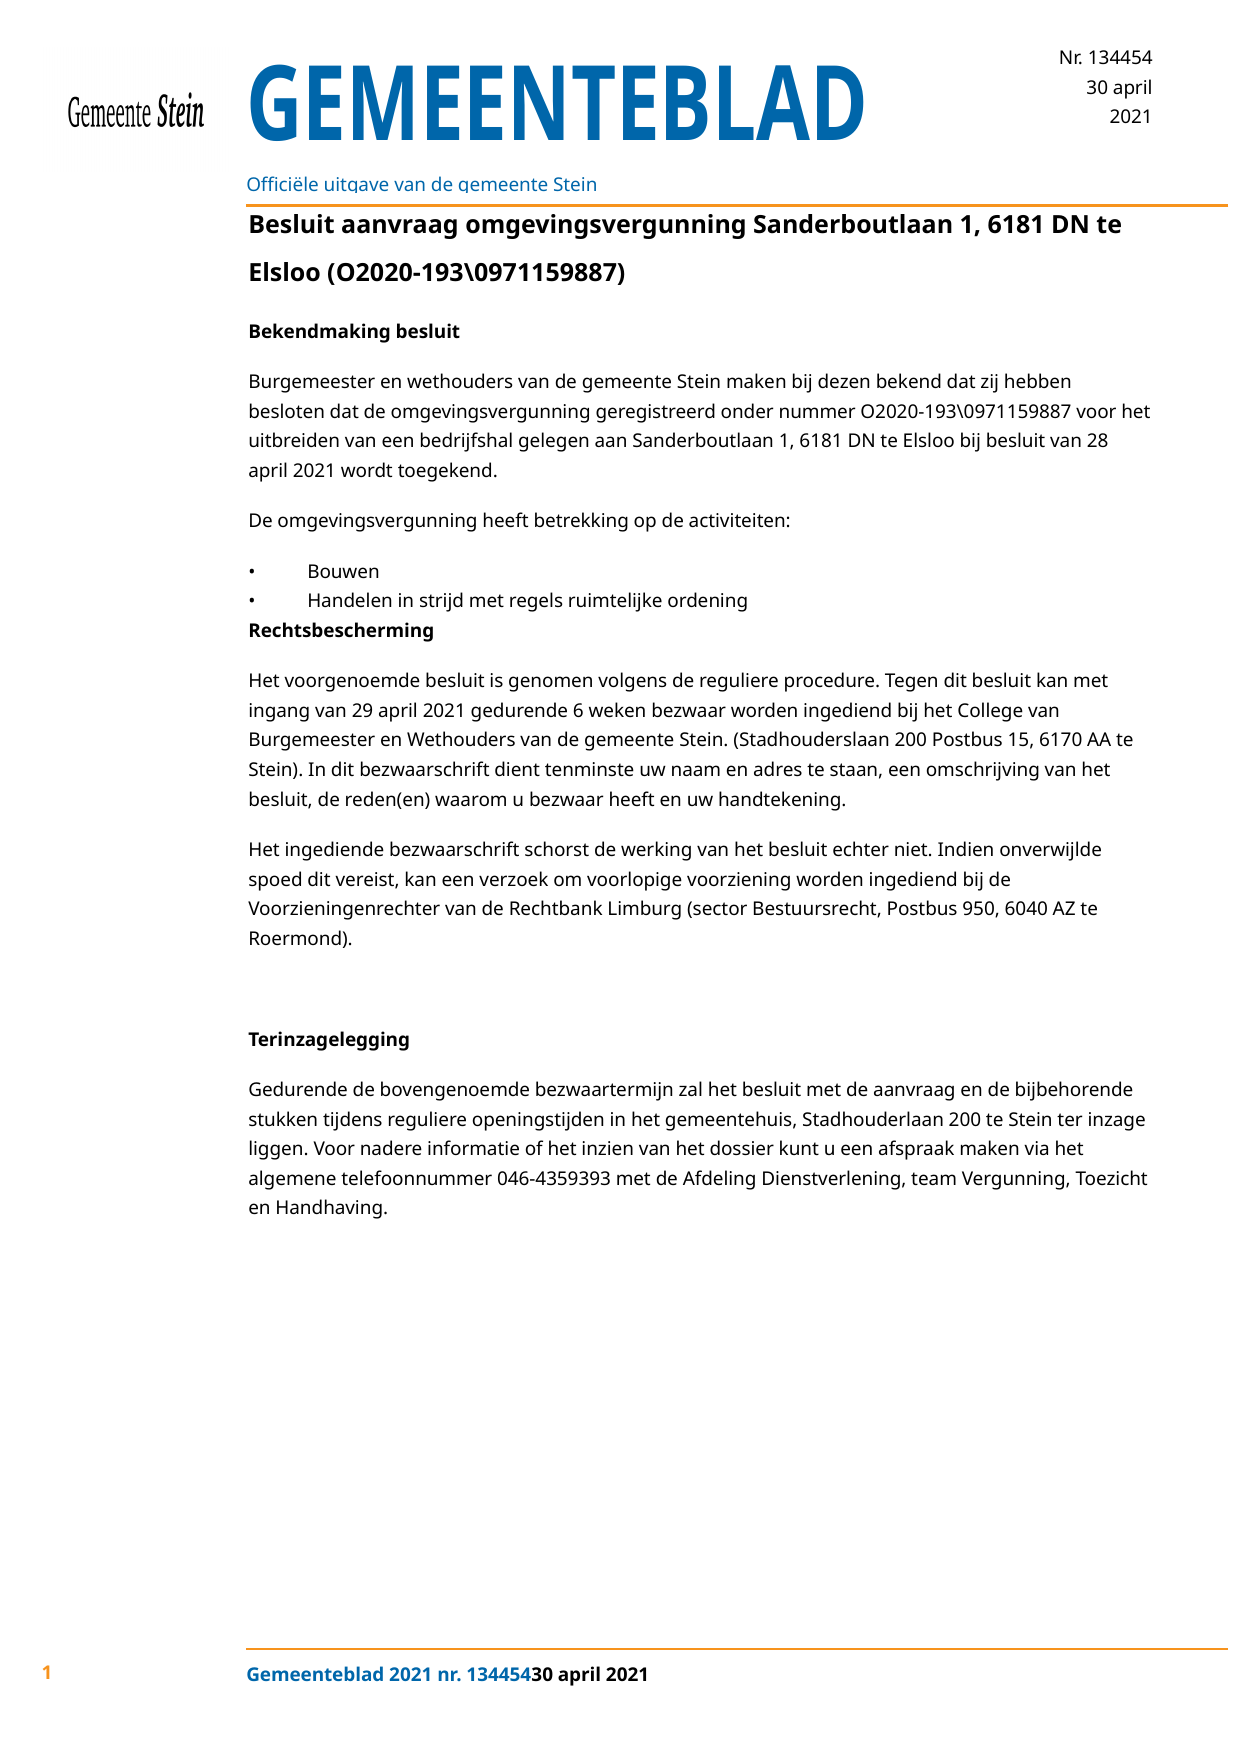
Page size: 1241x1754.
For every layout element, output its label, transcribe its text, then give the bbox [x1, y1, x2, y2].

text Rechtsbescherming [248, 617, 1152, 643]
list Handelen in strijd met regels ruimtelijke ordening [248, 587, 1152, 613]
text Het voorgenoemde besluit is genomen volgens de reguliere procedure. Tegen dit besluit kan met ingang van 29 april 2021 gedurende 6 weken bezwaar worden ingediend bij het College van Burgemeester en Wethouders van de gemeente Stein. (Stadhouderslaan 200 Postbus 15, 6170 AA te Stein). In dit bezwaarschrift dient tenminste uw naam en adres te staan, een omschrijving van het besluit, de reden(en) waarom u bezwaar heeft en uw handtekening. [248, 667, 1152, 812]
text Het ingediende bezwaarschrift schorst de werking van het besluit echter niet. Indien onverwijlde spoed dit vereist, kan een verzoek om voorlopige voorziening worden ingediend bij de Voorzieningenrechter van de Rechtbank Limburg (sector Bestuursrecht, Postbus 950, 6040 AZ te Roermond). [248, 836, 1152, 951]
picture [41, 47, 231, 172]
text Burgemeester en wethouders van de gemeente Stein maken bij dezen bekend dat zij hebben besloten dat de omgevingsvergunning geregistreerd onder nummer O2020-193\0971159887 voor het uitbreiden van een bedrijfshal gelegen aan Sanderboutlaan 1, 6181 DN te Elsloo bij besluit van 28 april 2021 wordt toegekend. [248, 368, 1152, 483]
text Gedurende de bovengenoemde bezwaartermijn zal het besluit met de aanvraag en de bijbehorende stukken tijdens reguliere openingstijden in het gemeentehuis, Stadhouderlaan 200 te Stein ter inzage liggen. Voor nadere informatie of het inzien van het dossier kunt u een afspraak maken via het algemene telefoonnummer 046-4359393 met de Afdeling Dienstverlening, team Vergunning, Toezicht en Handhaving. [248, 1076, 1152, 1220]
text Bekendmaking besluit [248, 318, 1152, 344]
text Besluit aanvraag omgevingsvergunning Sanderboutlaan 1, 6181 DN te Elsloo (O2020-193\0971159887) [248, 207, 1152, 288]
text Terinzagelegging [248, 1026, 1152, 1052]
list Bouwen [248, 558, 1152, 584]
text De omgevingsvergunning heeft betrekking op de activiteiten: [248, 507, 1152, 533]
